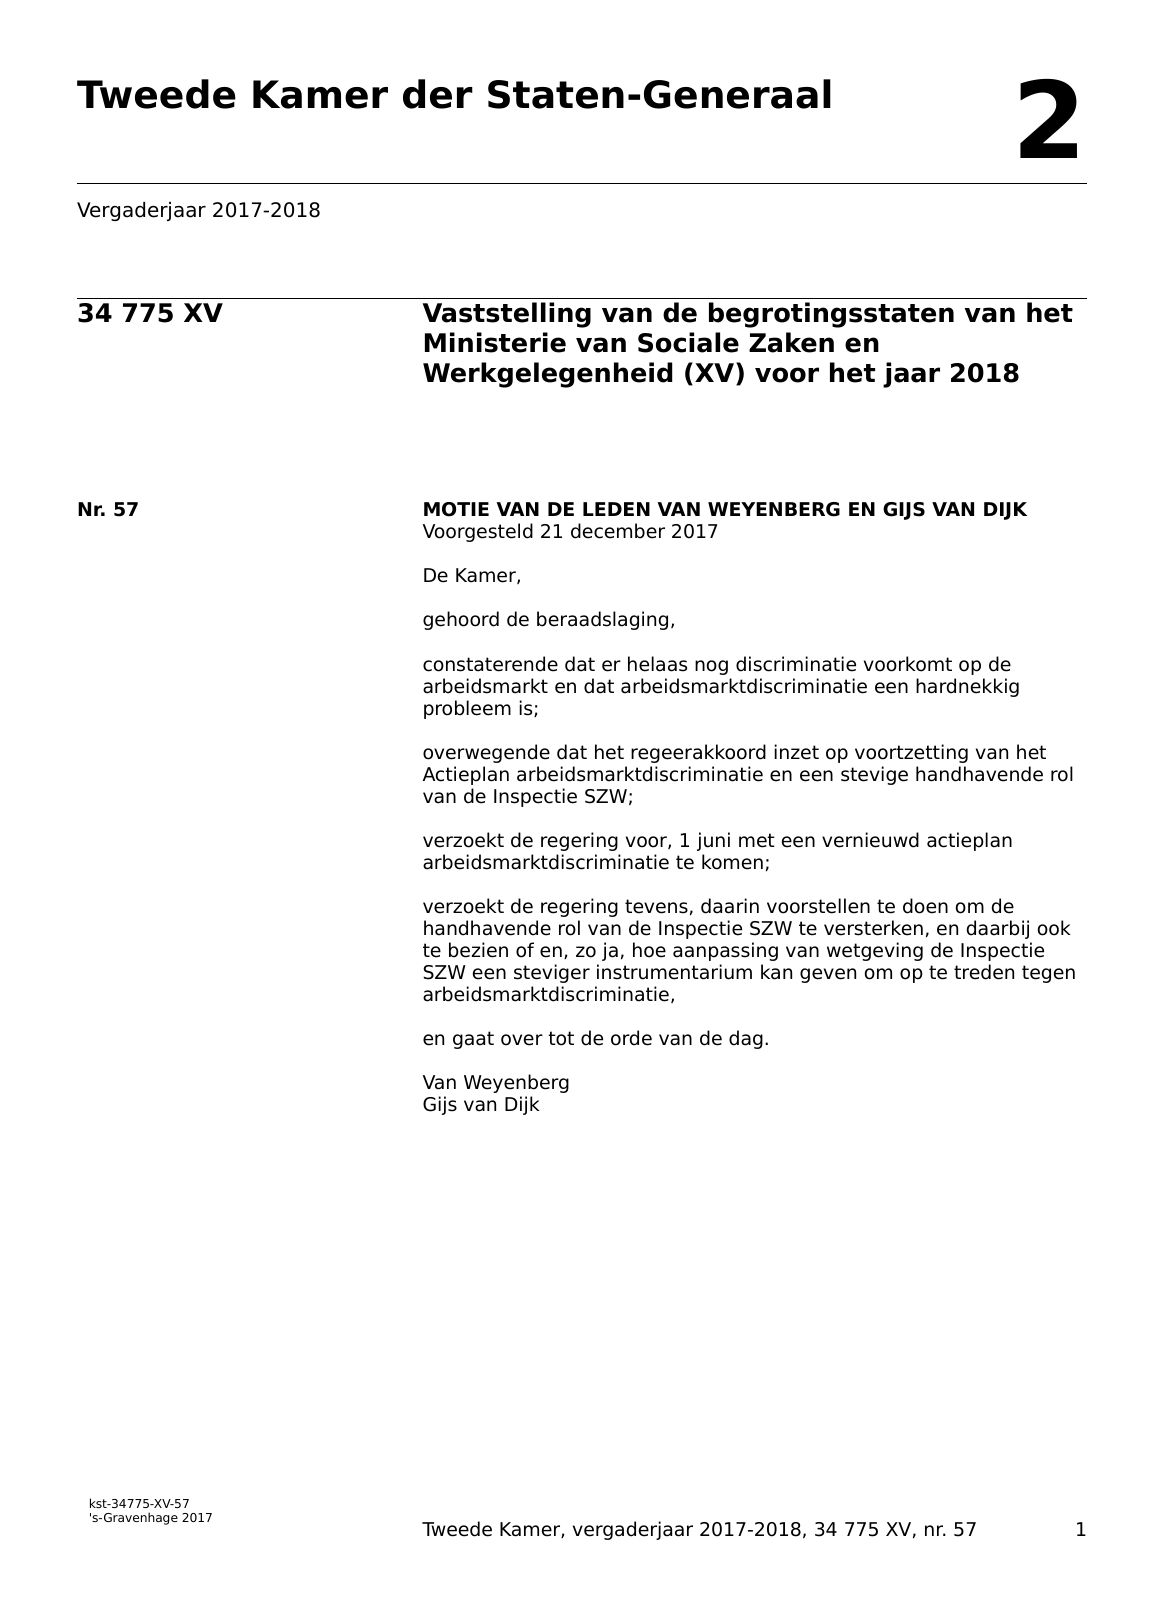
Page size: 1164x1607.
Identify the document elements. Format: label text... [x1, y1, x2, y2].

text De Kamer, [422, 565, 1087, 587]
text en gaat over tot de orde van de dag. [422, 1028, 1087, 1050]
subtitle 34 775 XV Vaststelling van de begrotingsstaten van het Ministerie van Sociale Zaken en Werkgelegenheid (XV) voor het jaar 2018 [77, 299, 1087, 388]
text kst-34775-XV-57 [88, 1497, 323, 1511]
text gehoord de beraadslaging, [422, 609, 1087, 631]
table_cell Vergaderjaar 2017-2018 [77, 184, 1087, 298]
text constaterende dat er helaas nog discriminatie voorkomt op de arbeidsmarkt en dat arbeidsmarktdiscriminatie een hardnekkig probleem is; [422, 653, 1087, 719]
text verzoekt de regering voor, 1 juni met een vernieuwd actieplan arbeidsmarktdiscriminatie te komen; [422, 830, 1087, 874]
text overwegende dat het regeerakkoord inzet op voortzetting van het Actieplan arbeidsmarktdiscriminatie en een stevige handhavende rol van de Inspectie SZW; [422, 742, 1087, 808]
table_header 2 [886, 59, 1087, 183]
subtitle Nr. 57 MOTIE VAN DE LEDEN VAN WEYENBERG EN GIJS VAN DIJK [77, 499, 1087, 521]
text Voorgesteld 21 december 2017 [422, 521, 1087, 543]
text Gijs van Dijk [422, 1094, 1087, 1116]
text Van Weyenberg [422, 1072, 1087, 1094]
text 's-Gravenhage 2017 [88, 1511, 323, 1525]
table_header Tweede Kamer der Staten-Generaal [77, 59, 886, 183]
text verzoekt de regering tevens, daarin voorstellen te doen om de handhavende rol van de Inspectie SZW te versterken, en daarbij ook te bezien of en, zo ja, hoe aanpassing van wetgeving de Inspectie SZW een steviger instrumentarium kan geven om op te treden tegen arbeidsmarktdiscriminatie, [422, 896, 1087, 1006]
